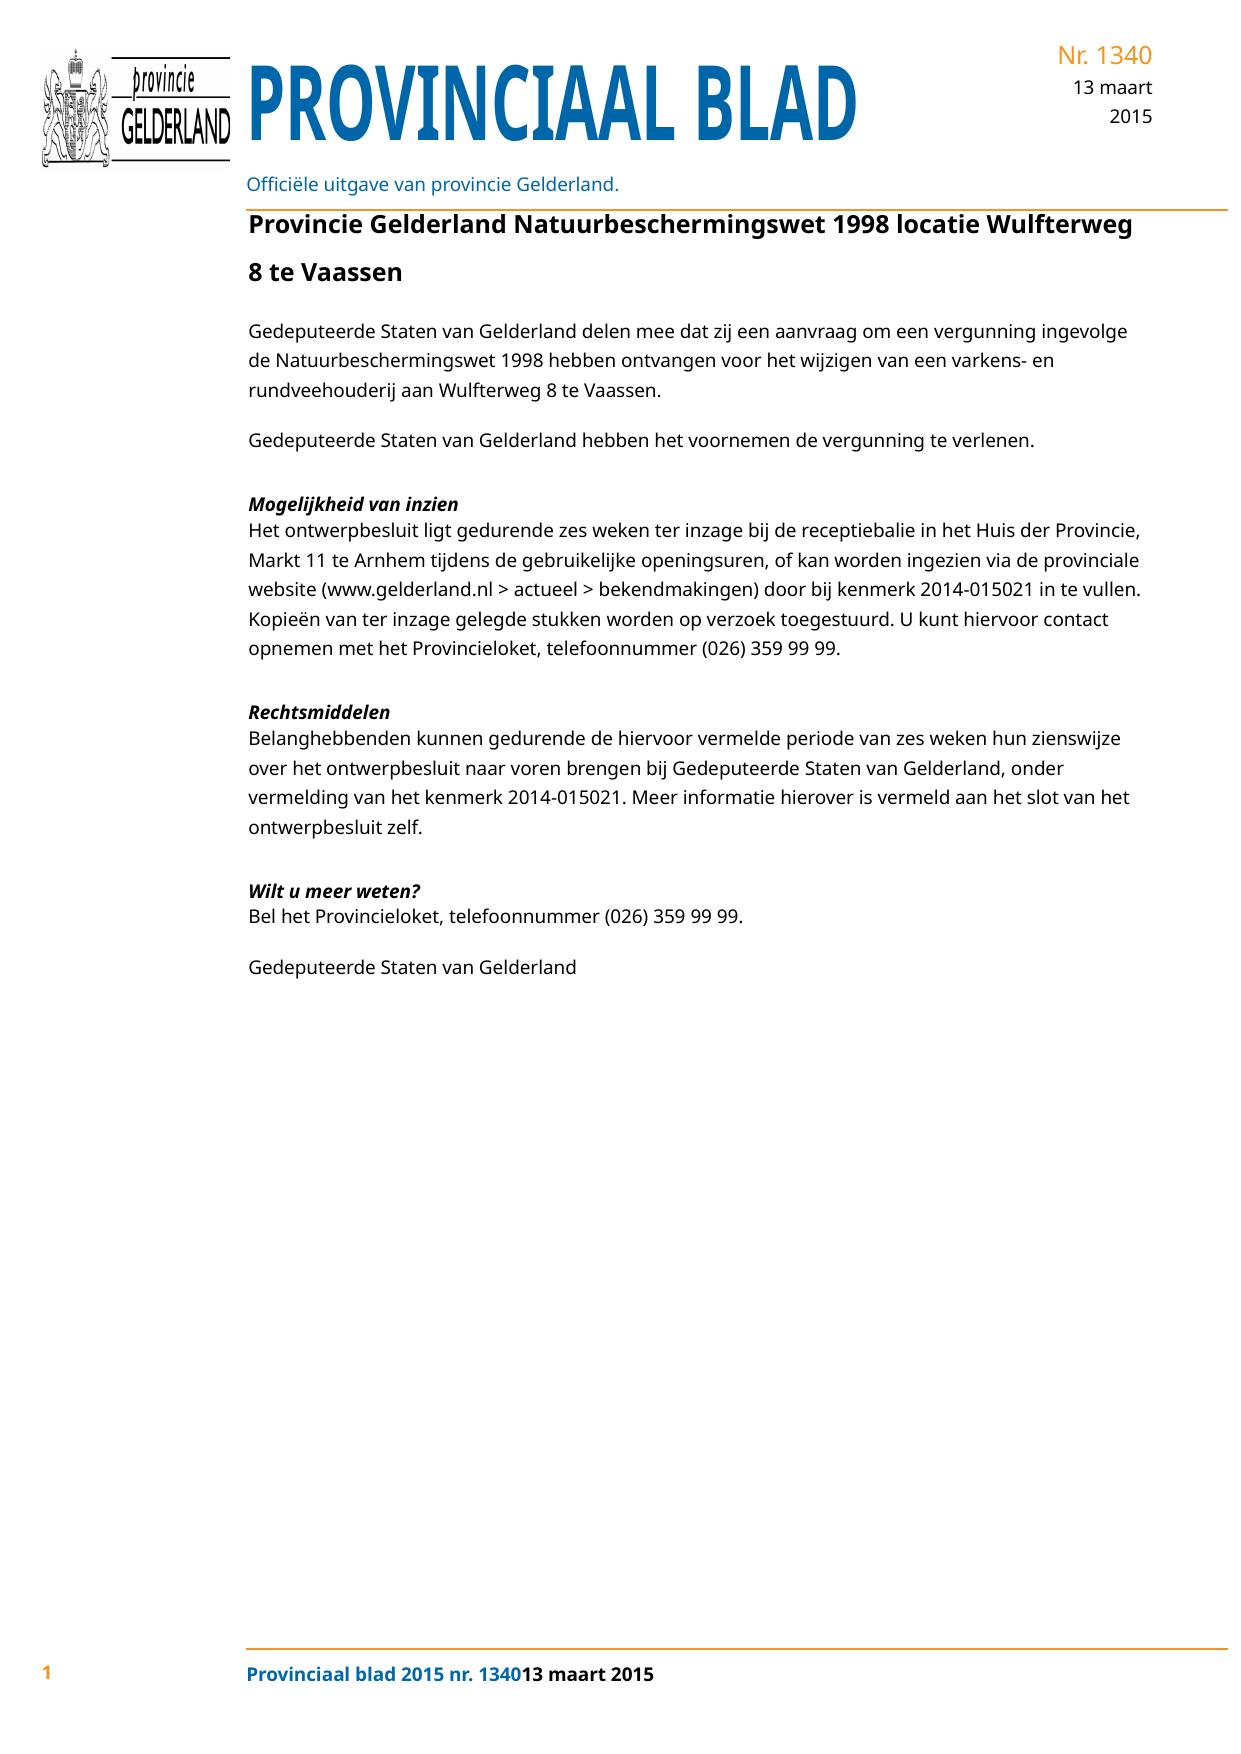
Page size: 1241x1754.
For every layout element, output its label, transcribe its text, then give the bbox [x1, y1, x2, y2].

text Rechtsmiddelen [248, 699, 1152, 725]
picture [41, 47, 231, 172]
text Gedeputeerde Staten van Gelderland delen mee dat zij een aanvraag om een vergunning ingevolge de Natuurbeschermingswet 1998 hebben ontvangen voor het wijzigen van een varkens- en rundveehouderij aan Wulfterweg 8 te Vaassen. [248, 318, 1152, 403]
text Gedeputeerde Staten van Gelderland hebben het voornemen de vergunning te verlenen. [248, 427, 1152, 453]
text Belanghebbenden kunnen gedurende de hiervoor vermelde periode van zes weken hun zienswijze over het ontwerpbesluit naar voren brengen bij Gedeputeerde Staten van Gelderland, onder vermelding van het kenmerk 2014-015021. Meer informatie hierover is vermeld aan het slot van het ontwerpbesluit zelf. [248, 725, 1152, 840]
text Gedeputeerde Staten van Gelderland [248, 954, 1152, 980]
text Wilt u meer weten? [248, 878, 1152, 904]
text Het ontwerpbesluit ligt gedurende zes weken ter inzage bij de receptiebalie in het Huis der Provincie, Markt 11 te Arnhem tijdens de gebruikelijke openingsuren, of kan worden ingezien via de provinciale website (www.gelderland.nl > actueel > bekendmakingen) door bij kenmerk 2014-015021 in te vullen. Kopieën van ter inzage gelegde stukken worden op verzoek toegestuurd. U kunt hiervoor contact opnemen met het Provincieloket, telefoonnummer (026) 359 99 99. [248, 517, 1152, 661]
text Provincie Gelderland Natuurbeschermingswet 1998 locatie Wulfterweg 8 te Vaassen [248, 211, 1152, 288]
text Mogelijkheid van inzien [248, 491, 1152, 517]
text Bel het Provincieloket, telefoonnummer (026) 359 99 99. [248, 904, 1152, 929]
